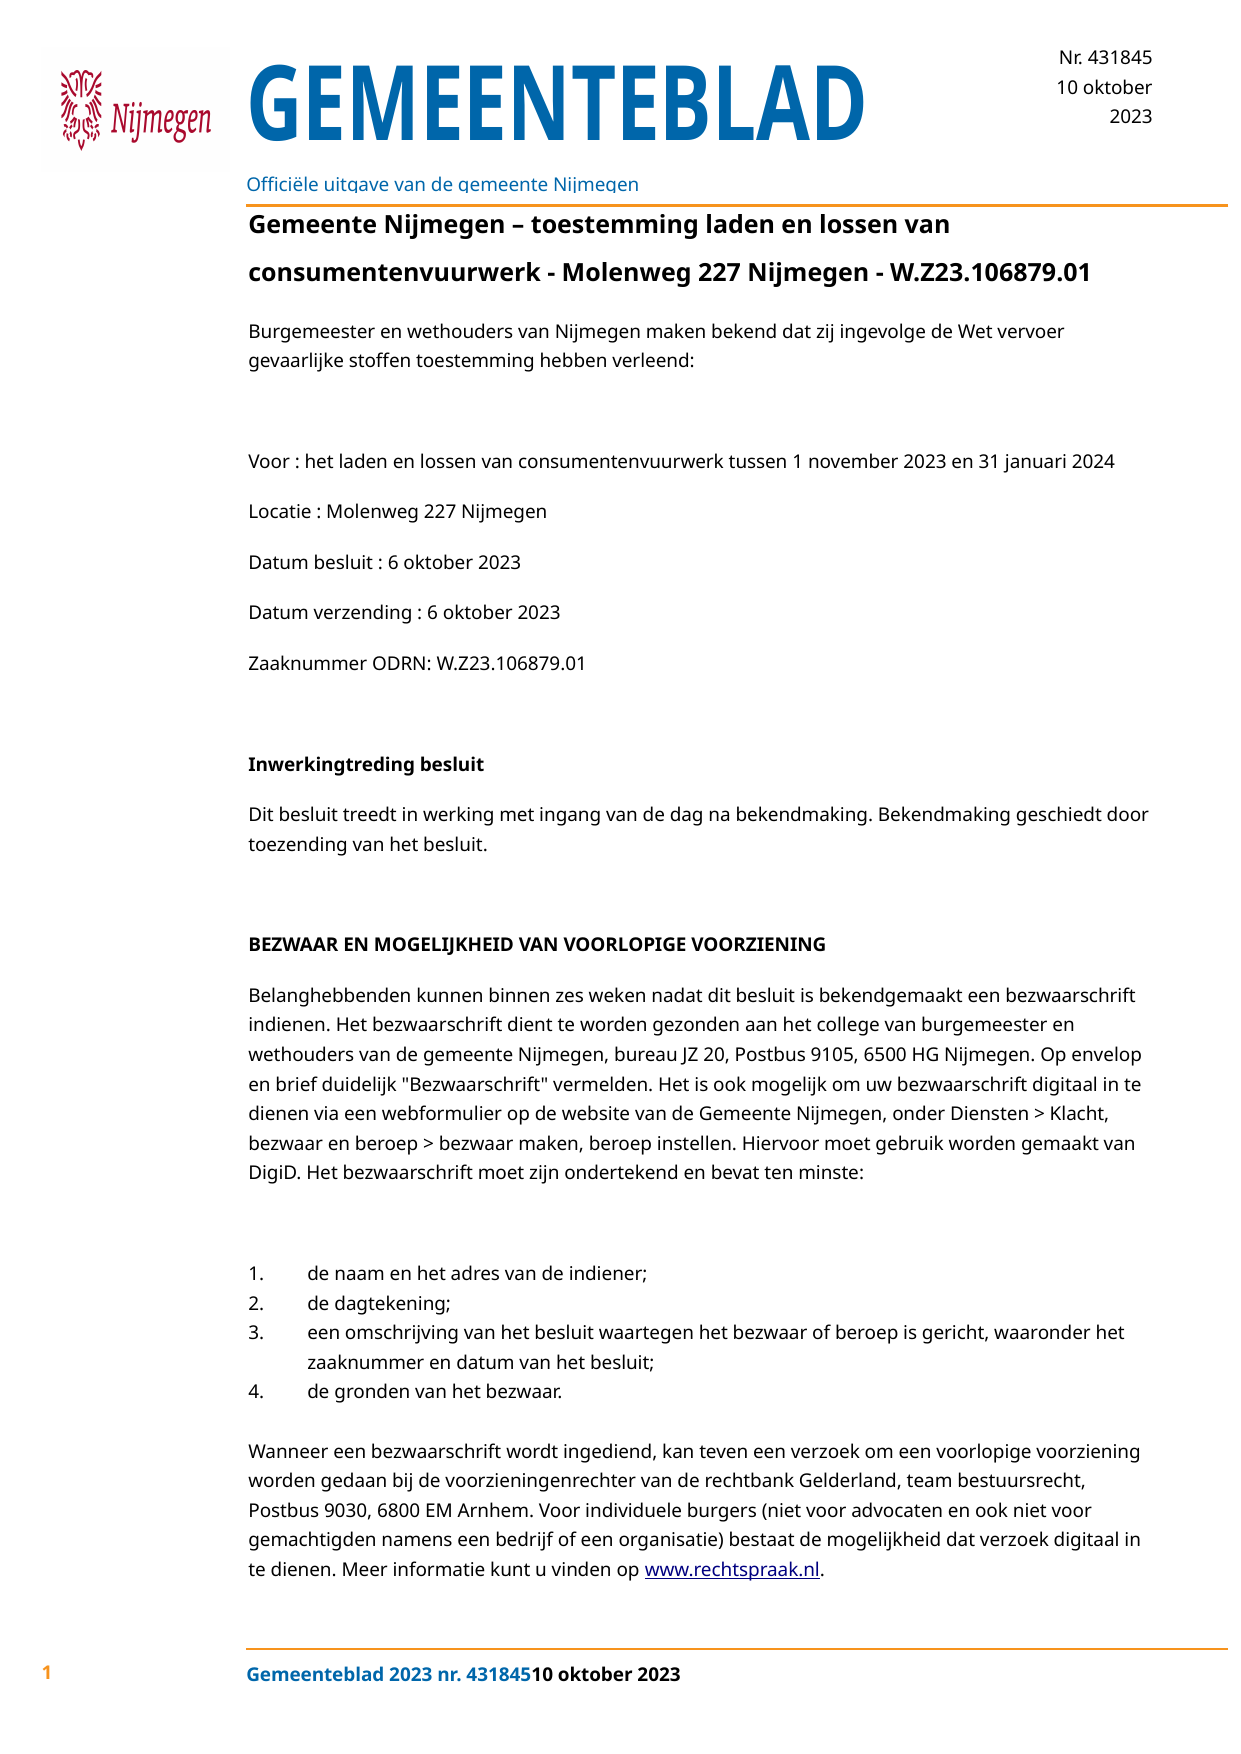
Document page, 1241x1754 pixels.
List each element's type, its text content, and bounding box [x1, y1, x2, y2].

text Voor : het laden en lossen van consumentenvuurwerk tussen 1 november 2023 en 31 januari 2024 [248, 448, 1152, 474]
text Zaaknummer ODRN: W.Z23.106879.01 [248, 650, 1152, 676]
text Datum besluit : 6 oktober 2023 [248, 549, 1152, 575]
text Locatie : Molenweg 227 Nijmegen [248, 499, 1152, 524]
text Dit besluit treedt in werking met ingang van de dag na bekendmaking. Bekendmaking geschiedt door toezending van het besluit. [248, 801, 1152, 857]
text Datum verzending : 6 oktober 2023 [248, 599, 1152, 625]
text Gemeente Nijmegen – toestemming laden en lossen van consumentenvuurwerk - Molenweg 227 Nijmegen - W.Z23.106879.01 [248, 207, 1152, 288]
list een omschrijving van het besluit waartegen het bezwaar of beroep is gericht, waaronder het zaaknummer en datum van het besluit; [248, 1319, 1152, 1375]
picture [41, 47, 231, 172]
list de dagtekening; [248, 1290, 1152, 1316]
text BEZWAAR EN MOGELIJKHEID VAN VOORLOPIGE VOORZIENING [248, 932, 1152, 957]
text Wanneer een bezwaarschrift wordt ingediend, kan teven een verzoek om een voorlopige voorziening worden gedaan bij de voorzieningenrechter van de rechtbank Gelderland, team bestuursrecht, Postbus 9030, 6800 EM Arnhem. Voor individuele burgers (niet voor advocaten en ook niet voor gemachtigden namens een bedrijf of een organisatie) bestaat de mogelijkheid dat verzoek digitaal in te dienen. Meer informatie kunt u vinden op www.rechtspraak.nl. [248, 1438, 1152, 1582]
text Inwerkingtreding besluit [248, 751, 1152, 777]
text Burgemeester en wethouders van Nijmegen maken bekend dat zij ingevolge de Wet vervoer gevaarlijke stoffen toestemming hebben verleend: [248, 318, 1152, 373]
list de naam en het adres van de indiener; [248, 1260, 1152, 1286]
list de gronden van het bezwaar. [248, 1379, 1152, 1404]
text Belanghebbenden kunnen binnen zes weken nadat dit besluit is bekendgemaakt een bezwaarschrift indienen. Het bezwaarschrift dient te worden gezonden aan het college van burgemeester en wethouders van de gemeente Nijmegen, bureau JZ 20, Postbus 9105, 6500 HG Nijmegen. Op envelop en brief duidelijk "Bezwaarschrift" vermelden. Het is ook mogelijk om uw bezwaarschrift digitaal in te dienen via een webformulier op de website van de Gemeente Nijmegen, onder Diensten > Klacht, bezwaar en beroep > bezwaar maken, beroep instellen. Hiervoor moet gebruik worden gemaakt van DigiD. Het bezwaarschrift moet zijn ondertekend en bevat ten minste: [248, 982, 1152, 1185]
